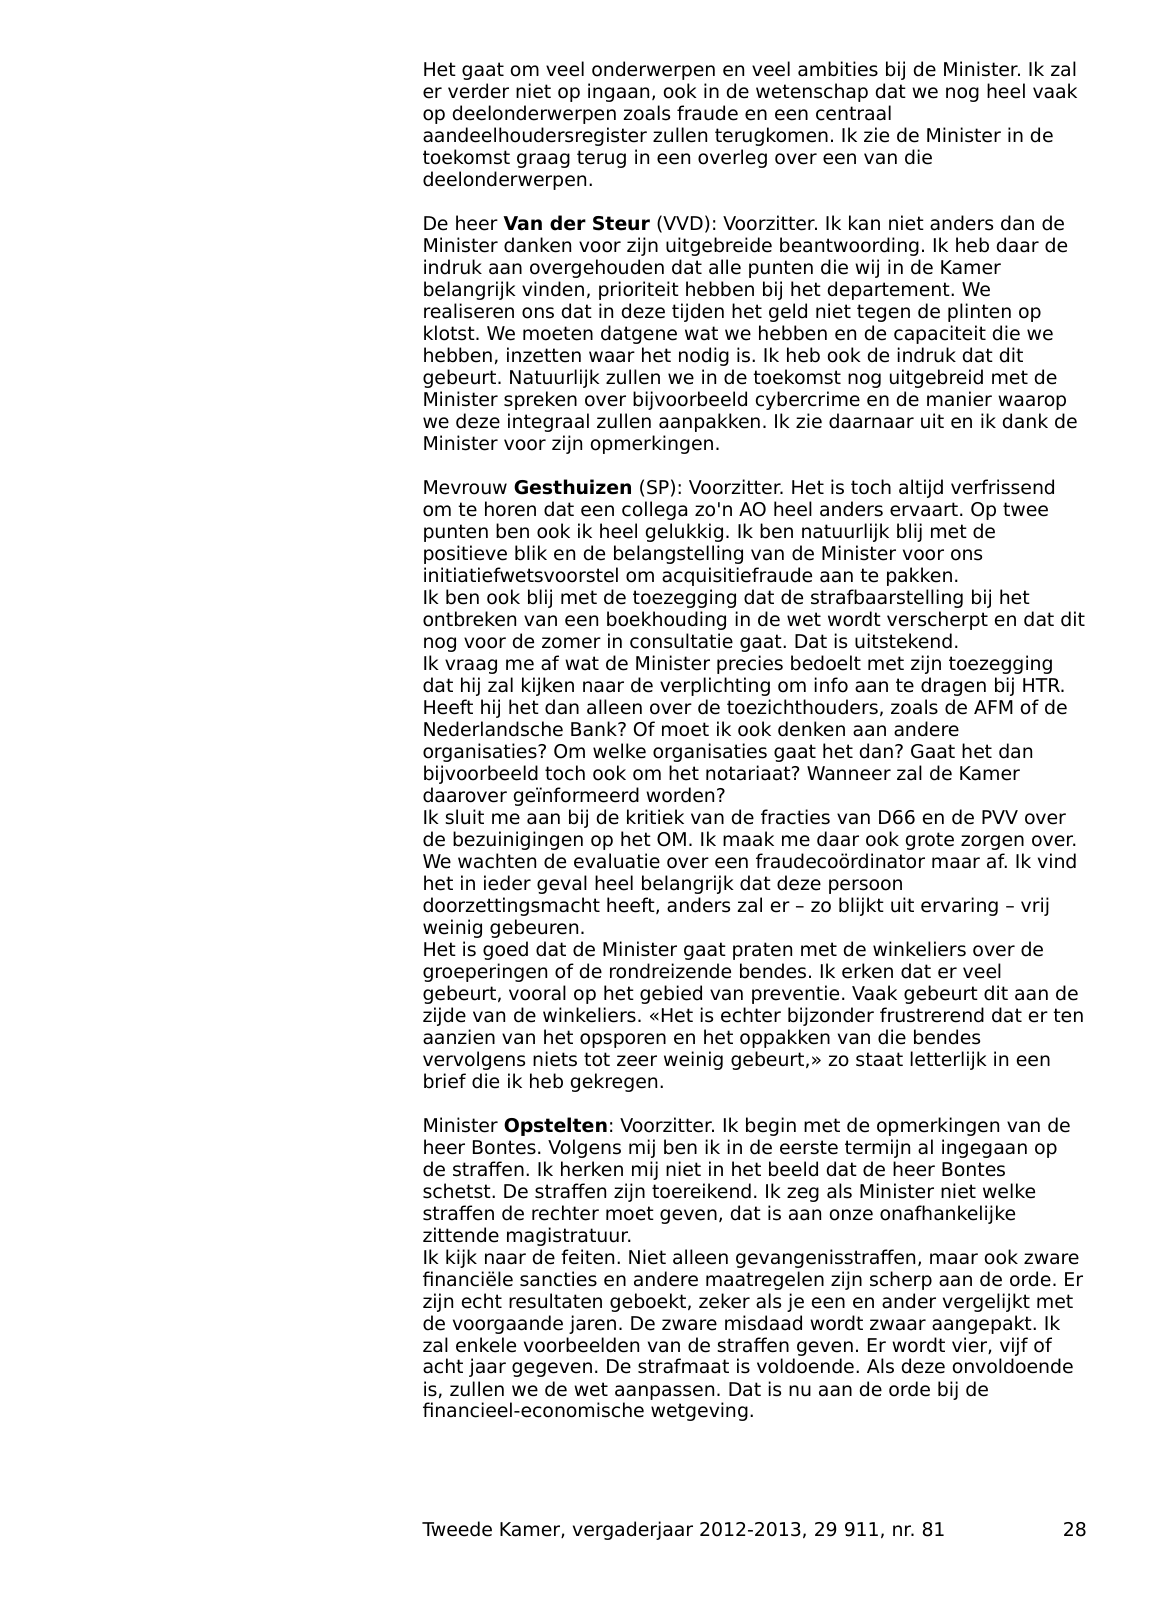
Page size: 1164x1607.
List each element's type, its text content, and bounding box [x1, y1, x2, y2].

text We wachten de evaluatie over een fraudecoördinator maar af. Ik vind het in ieder geval heel belangrijk dat deze persoon doorzettingsmacht heeft, anders zal er – zo blijkt uit ervaring – vrij weinig gebeuren. [422, 851, 1087, 939]
text Het gaat om veel onderwerpen en veel ambities bij de Minister. Ik zal er verder niet op ingaan, ook in de wetenschap dat we nog heel vaak op deelonderwerpen zoals fraude en een centraal aandeelhoudersregister zullen terugkomen. Ik zie de Minister in de toekomst graag terug in een overleg over een van die deelonderwerpen. [422, 59, 1087, 191]
text Mevrouw Gesthuizen (SP): Voorzitter. Het is toch altijd verfrissend om te horen dat een collega zo'n AO heel anders ervaart. Op twee punten ben ook ik heel gelukkig. Ik ben natuurlijk blij met de positieve blik en de belangstelling van de Minister voor ons initiatiefwetsvoorstel om acquisitiefraude aan te pakken. [422, 477, 1087, 587]
text Ik vraag me af wat de Minister precies bedoelt met zijn toezegging dat hij zal kijken naar de verplichting om info aan te dragen bij HTR. Heeft hij het dan alleen over de toezichthouders, zoals de AFM of de Nederlandsche Bank? Of moet ik ook denken aan andere organisaties? Om welke organisaties gaat het dan? Gaat het dan bijvoorbeeld toch ook om het notariaat? Wanneer zal de Kamer daarover geïnformeerd worden? [422, 653, 1087, 807]
text Het is goed dat de Minister gaat praten met de winkeliers over de groeperingen of de rondreizende bendes. Ik erken dat er veel gebeurt, vooral op het gebied van preventie. Vaak gebeurt dit aan de zijde van de winkeliers. «Het is echter bijzonder frustrerend dat er ten aanzien van het opsporen en het oppakken van die bendes vervolgens niets tot zeer weinig gebeurt,» zo staat letterlijk in een brief die ik heb gekregen. [422, 939, 1087, 1092]
text Ik sluit me aan bij de kritiek van de fracties van D66 en de PVV over de bezuinigingen op het OM. Ik maak me daar ook grote zorgen over. [422, 807, 1087, 851]
text Minister Opstelten: Voorzitter. Ik begin met de opmerkingen van de heer Bontes. Volgens mij ben ik in de eerste termijn al ingegaan op de straffen. Ik herken mij niet in het beeld dat de heer Bontes schetst. De straffen zijn toereikend. Ik zeg als Minister niet welke straffen de rechter moet geven, dat is aan onze onafhankelijke zittende magistratuur. [422, 1115, 1087, 1247]
text Ik kijk naar de feiten. Niet alleen gevangenisstraffen, maar ook zware financiële sancties en andere maatregelen zijn scherp aan de orde. Er zijn echt resultaten geboekt, zeker als je een en ander vergelijkt met de voorgaande jaren. De zware misdaad wordt zwaar aangepakt. Ik zal enkele voorbeelden van de straffen geven. Er wordt vier, vijf of acht jaar gegeven. De strafmaat is voldoende. Als deze onvoldoende is, zullen we de wet aanpassen. Dat is nu aan de orde bij de financieel-economische wetgeving. [422, 1247, 1087, 1422]
text De heer Van der Steur (VVD): Voorzitter. Ik kan niet anders dan de Minister danken voor zijn uitgebreide beantwoording. Ik heb daar de indruk aan overgehouden dat alle punten die wij in de Kamer belangrijk vinden, prioriteit hebben bij het departement. We realiseren ons dat in deze tijden het geld niet tegen de plinten op klotst. We moeten datgene wat we hebben en de capaciteit die we hebben, inzetten waar het nodig is. Ik heb ook de indruk dat dit gebeurt. Natuurlijk zullen we in de toekomst nog uitgebreid met de Minister spreken over bijvoorbeeld cybercrime en de manier waarop we deze integraal zullen aanpakken. Ik zie daarnaar uit en ik dank de Minister voor zijn opmerkingen. [422, 213, 1087, 455]
text Ik ben ook blij met de toezegging dat de strafbaarstelling bij het ontbreken van een boekhouding in de wet wordt verscherpt en dat dit nog voor de zomer in consultatie gaat. Dat is uitstekend. [422, 587, 1087, 653]
